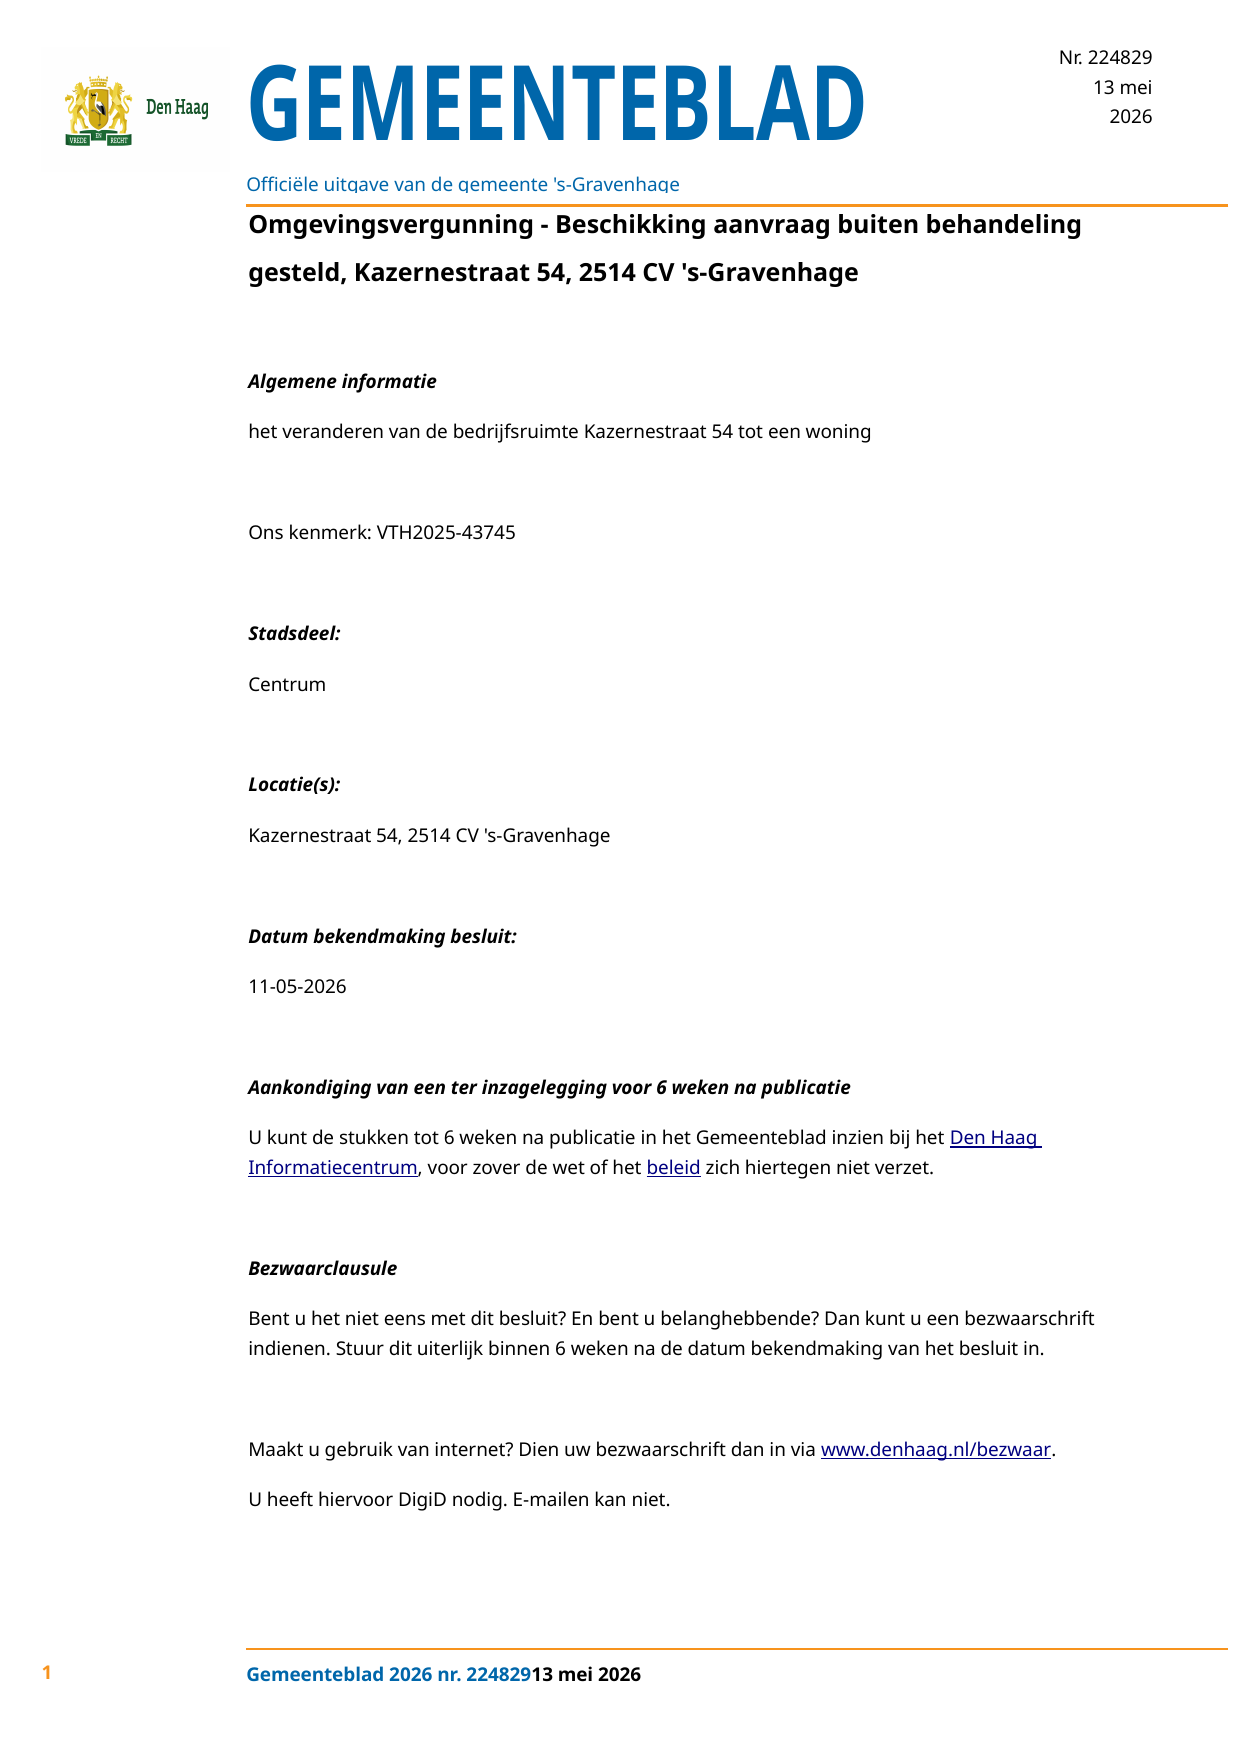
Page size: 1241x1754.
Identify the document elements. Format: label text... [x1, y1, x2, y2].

text Aankondiging van een ter inzagelegging voor 6 weken na publicatie [248, 1074, 1152, 1100]
text Locatie(s): [248, 772, 1152, 797]
text 11-05-2026 [248, 973, 1152, 999]
text het veranderen van de bedrijfsruimte Kazernestraat 54 tot een woning [248, 419, 1152, 444]
text Bezwaarclausule [248, 1255, 1152, 1281]
picture [41, 47, 231, 172]
text Stadsdeel: [248, 620, 1152, 646]
text Datum bekendmaking besluit: [248, 923, 1152, 949]
text U heeft hiervoor DigiD nodig. E-mailen kan niet. [248, 1486, 1152, 1512]
text Omgevingsvergunning - Beschikking aanvraag buiten behandeling gesteld, Kazernestraat 54, 2514 CV 's-Gravenhage [248, 207, 1152, 288]
text Maakt u gebruik van internet? Dien uw bezwaarschrift dan in via www.denhaag.nl/bezwaar. [248, 1436, 1152, 1462]
text Centrum [248, 671, 1152, 697]
text Ons kenmerk: VTH2025-43745 [248, 519, 1152, 545]
text U kunt de stukken tot 6 weken na publicatie in het Gemeenteblad inzien bij het Den Haag Informatiecentrum, voor zover de wet of het beleid zich hiertegen niet verzet. [248, 1124, 1152, 1180]
text Kazernestraat 54, 2514 CV 's-Gravenhage [248, 822, 1152, 848]
text Bent u het niet eens met dit besluit? En bent u belanghebbende? Dan kunt u een bezwaarschrift indienen. Stuur dit uiterlijk binnen 6 weken na de datum bekendmaking van het besluit in. [248, 1305, 1152, 1361]
text Algemene informatie [248, 368, 1152, 394]
